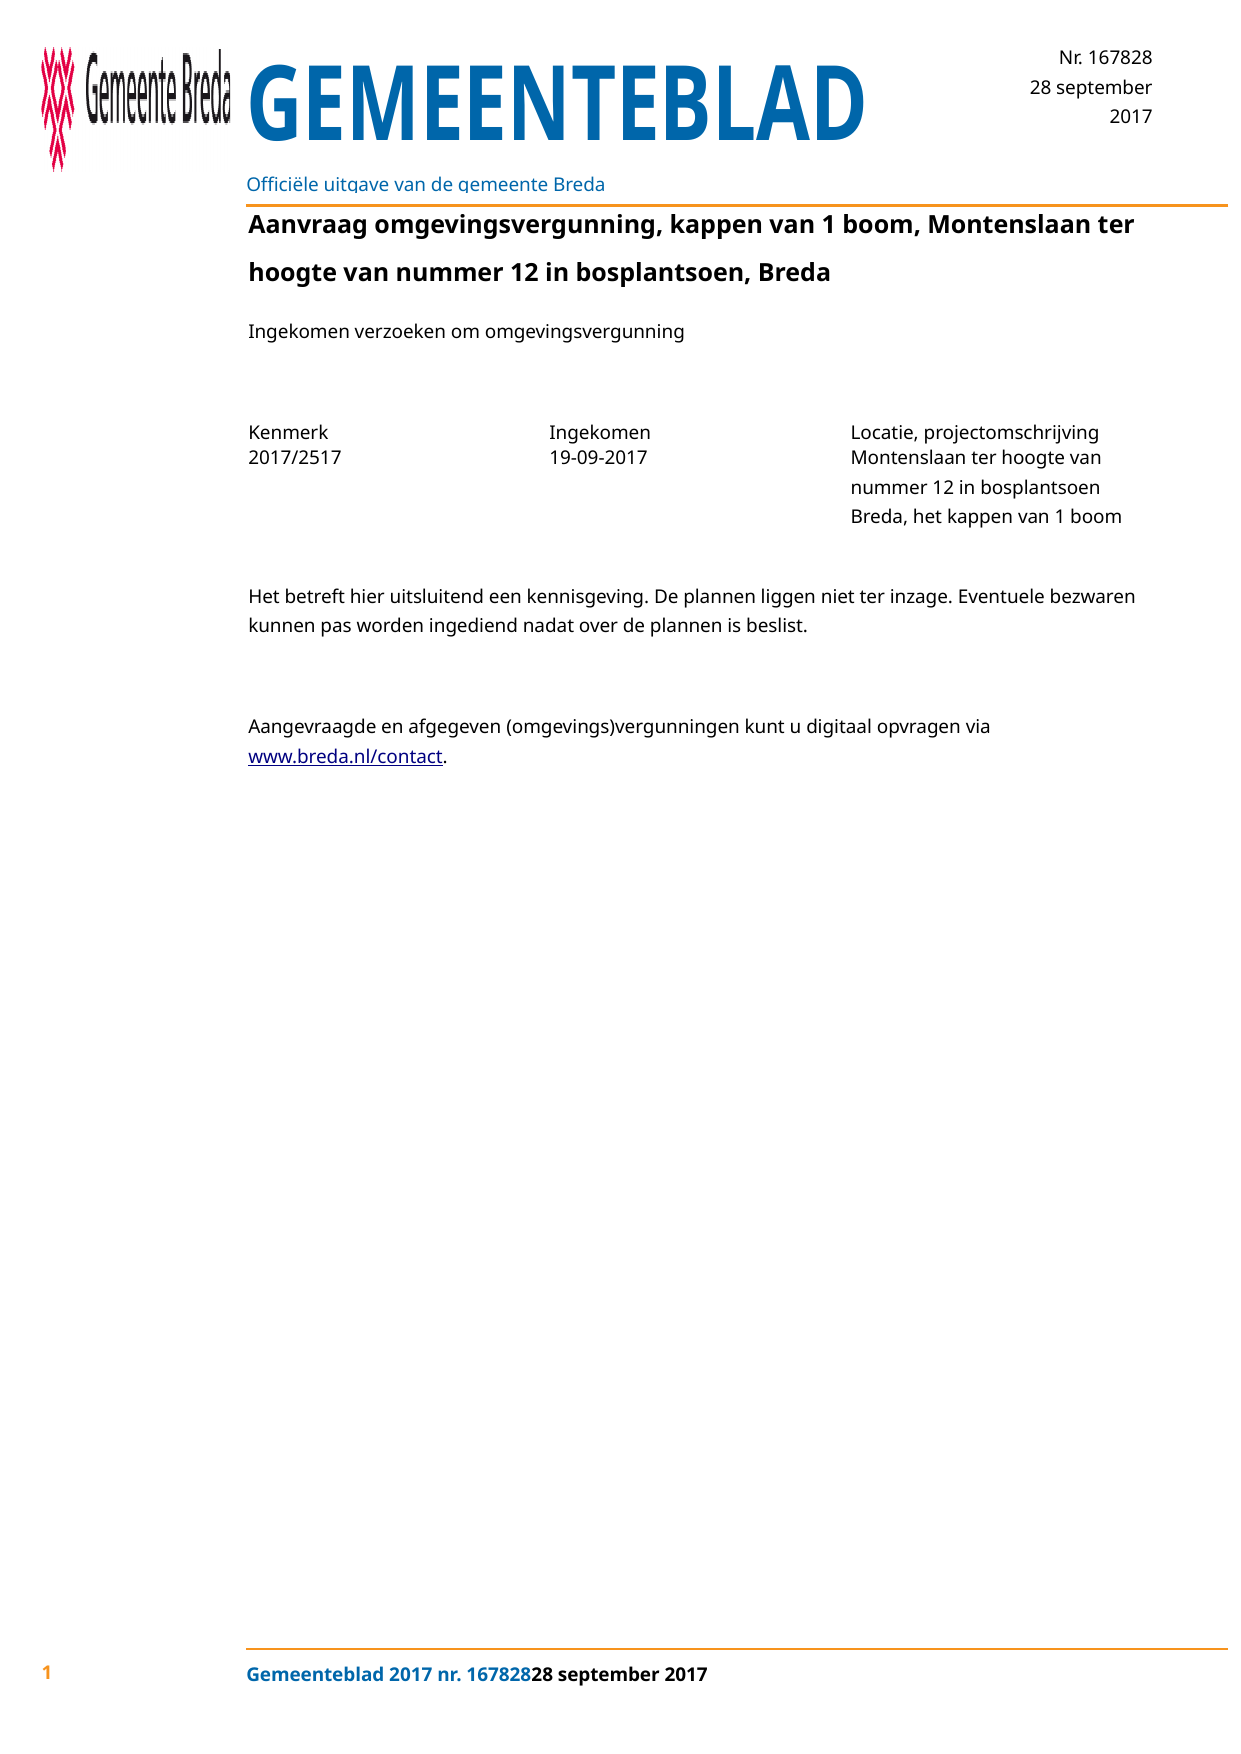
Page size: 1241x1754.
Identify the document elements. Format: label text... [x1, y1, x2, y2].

table_header Kenmerk [248, 419, 549, 444]
table_cell 19-09-2017 [549, 445, 850, 529]
table_cell 2017/2517 [248, 445, 549, 529]
text Aanvraag omgevingsvergunning, kappen van 1 boom, Montenslaan ter hoogte van nummer 12 in bosplantsoen, Breda [248, 207, 1152, 288]
text Het betreft hier uitsluitend een kennisgeving. De plannen liggen niet ter inzage. Eventuele bezwaren kunnen pas worden ingediend nadat over de plannen is beslist. [248, 583, 1152, 638]
picture [41, 47, 231, 172]
text Ingekomen verzoeken om omgevingsvergunning [248, 318, 1152, 344]
text Aangevraagde en afgegeven (omgevings)vergunningen kunt u digitaal opvragen via www.breda.nl/contact. [248, 713, 1152, 769]
table_cell Montenslaan ter hoogte van nummer 12 in bosplantsoen Breda, het kappen van 1 boom [850, 445, 1152, 529]
table_header Ingekomen [549, 419, 850, 444]
table_header Locatie, projectomschrijving [850, 419, 1152, 444]
